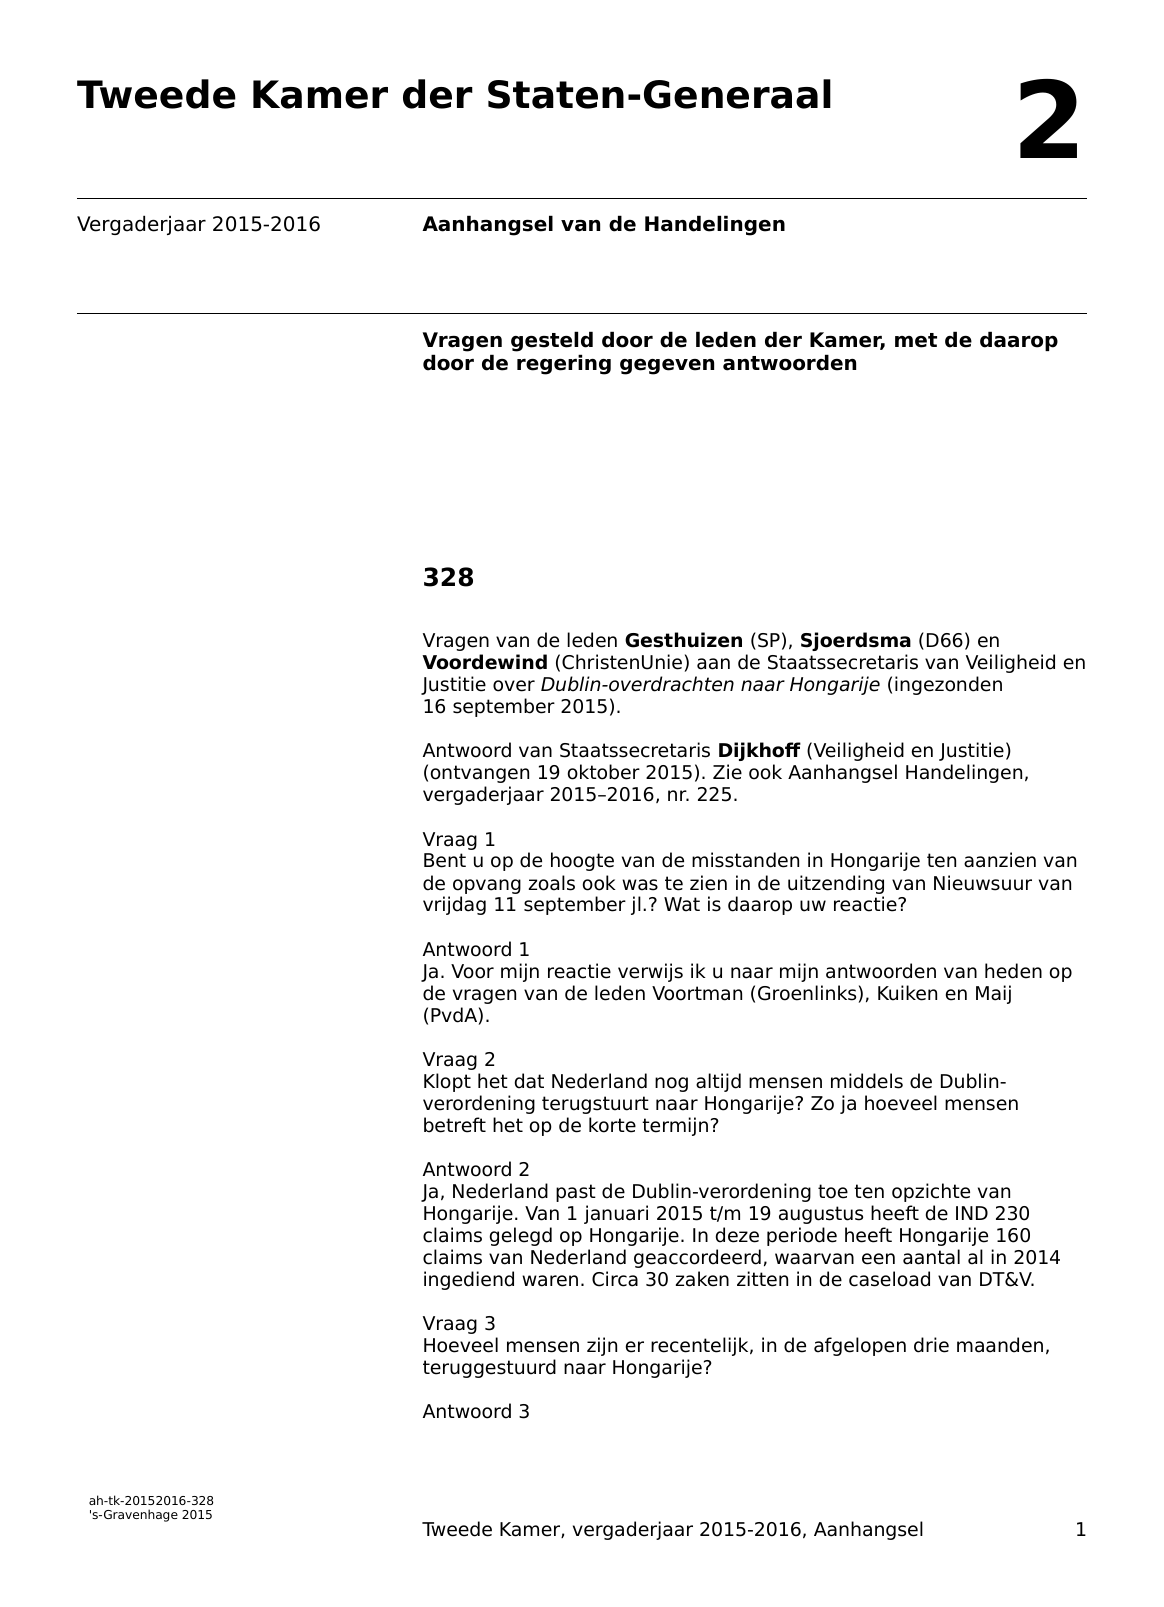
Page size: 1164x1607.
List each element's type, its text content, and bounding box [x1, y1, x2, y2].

table_header Tweede Kamer der Staten-Generaal [77, 59, 886, 198]
text Ja. Voor mijn reactie verwijs ik u naar mijn antwoorden van heden op de vragen van de leden Voortman (Groenlinks), Kuiken en Maij (PvdA). [422, 961, 1087, 1026]
table_cell Vragen gesteld door de leden der Kamer, met de daarop door de regering gegeven antwoorden [422, 314, 1087, 375]
text Vraag 2 [422, 1049, 1087, 1071]
text Vragen van de leden Gesthuizen (SP), Sjoerdsma (D66) en Voordewind (ChristenUnie) aan de Staatssecretaris van Veiligheid en Justitie over Dublin-overdrachten naar Hongarije (ingezonden 16 september 2015). [422, 630, 1087, 718]
text Antwoord 3 [422, 1401, 1087, 1423]
text Ja, Nederland past de Dublin-verordening toe ten opzichte van Hongarije. Van 1 januari 2015 t/m 19 augustus heeft de IND 230 claims gelegd op Hongarije. In deze periode heeft Hongarije 160 claims van Nederland geaccordeerd, waarvan een aantal al in 2014 ingediend waren. Circa 30 zaken zitten in de caseload van DT&V. [422, 1181, 1087, 1291]
text 328 [422, 563, 1087, 592]
text Antwoord 2 [422, 1159, 1087, 1181]
text ah-tk-20152016-328 [88, 1494, 323, 1508]
text 's-Gravenhage 2015 [88, 1508, 323, 1522]
text Vraag 3 [422, 1313, 1087, 1335]
text Klopt het dat Nederland nog altijd mensen middels de Dublin-verordening terugstuurt naar Hongarije? Zo ja hoeveel mensen betreft het op de korte termijn? [422, 1071, 1087, 1137]
text Hoeveel mensen zijn er recentelijk, in de afgelopen drie maanden, teruggestuurd naar Hongarije? [422, 1335, 1087, 1379]
table_header 2 [886, 59, 1087, 198]
text Vraag 1 [422, 828, 1087, 850]
text Antwoord 1 [422, 938, 1087, 961]
table_cell Aanhangsel van de Handelingen [422, 199, 1087, 313]
text Antwoord van Staatssecretaris Dijkhoff (Veiligheid en Justitie) (ontvangen 19 oktober 2015). Zie ook Aanhangsel Handelingen, vergaderjaar 2015–2016, nr. 225. [422, 740, 1087, 806]
table_cell Vergaderjaar 2015-2016 [77, 199, 422, 313]
table_cell [77, 314, 422, 375]
text Bent u op de hoogte van de misstanden in Hongarije ten aanzien van de opvang zoals ook was te zien in de uitzending van Nieuwsuur van vrijdag 11 september jl.? Wat is daarop uw reactie? [422, 850, 1087, 916]
